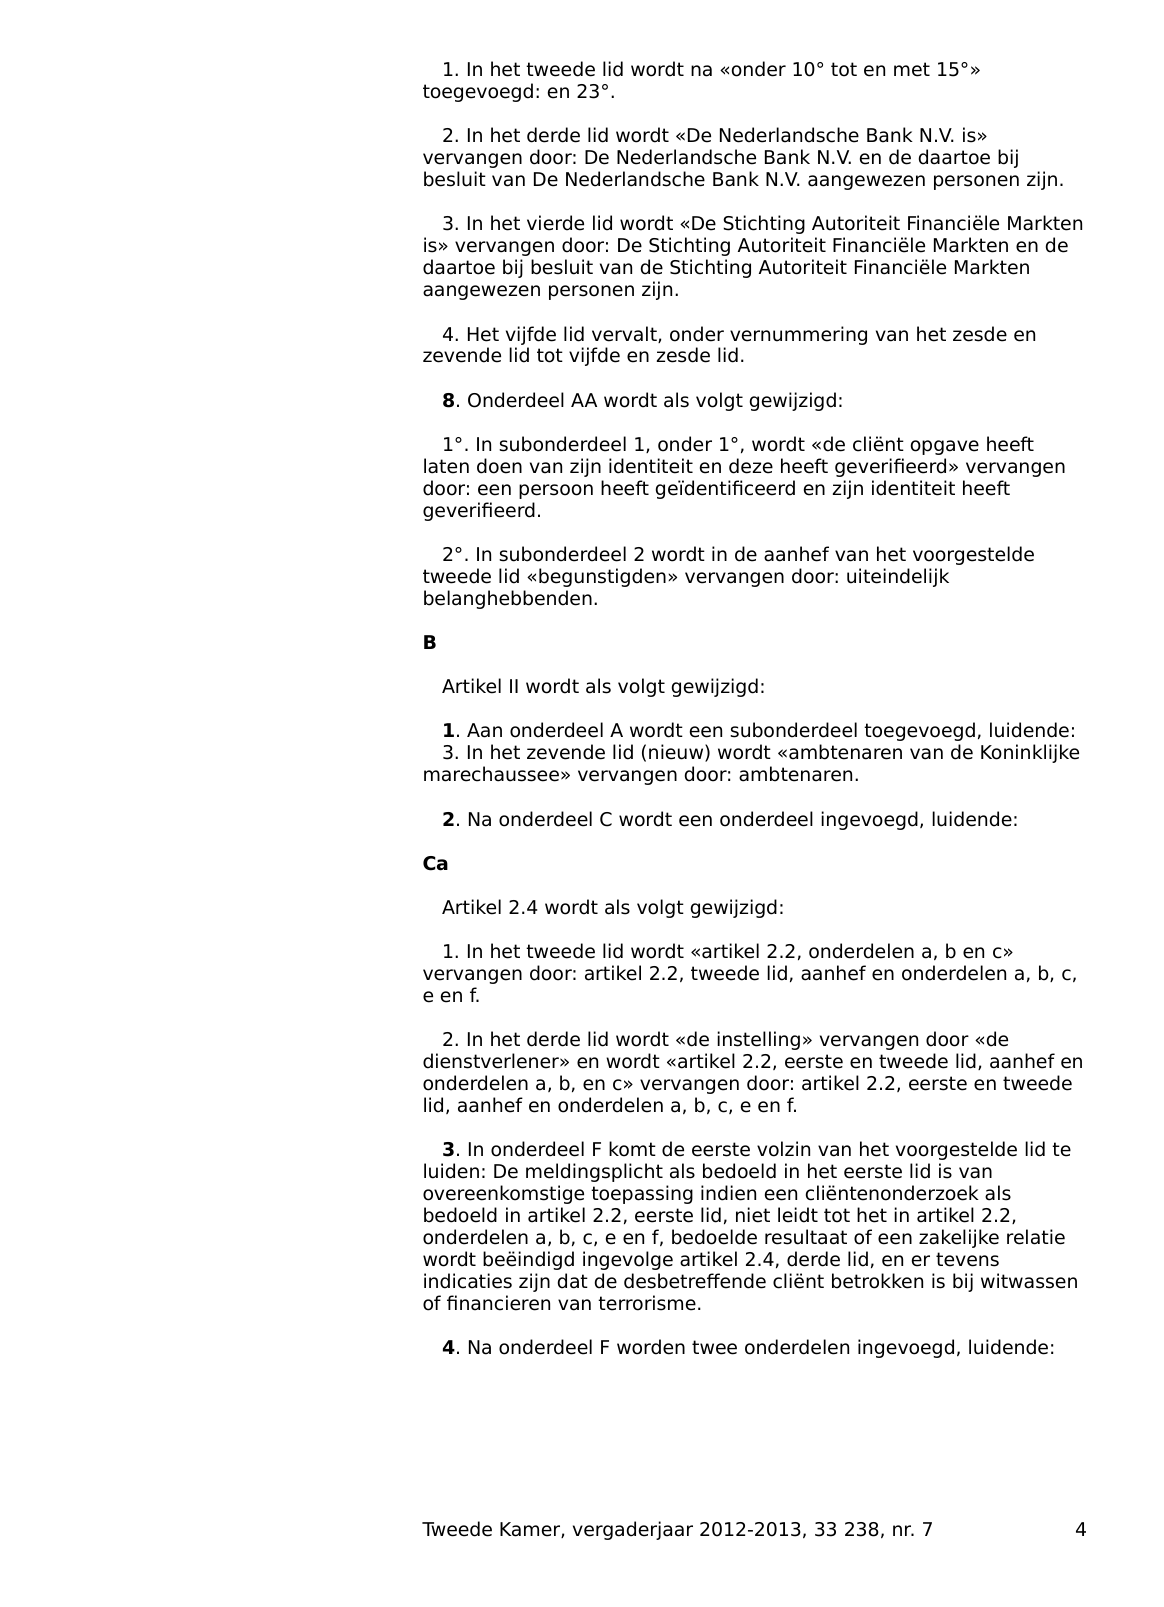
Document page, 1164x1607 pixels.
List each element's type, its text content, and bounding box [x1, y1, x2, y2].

text 2. In het derde lid wordt «De Nederlandsche Bank N.V. is» vervangen door: De Nederlandsche Bank N.V. en de daartoe bij besluit van De Nederlandsche Bank N.V. aangewezen personen zijn. [422, 125, 1087, 191]
text 1. Aan onderdeel A wordt een subonderdeel toegevoegd, luidende: [422, 720, 1087, 742]
text 4. Het vijfde lid vervalt, onder vernummering van het zesde en zevende lid tot vijfde en zesde lid. [422, 323, 1087, 367]
text 1. In het tweede lid wordt «artikel 2.2, onderdelen a, b en c» vervangen door: artikel 2.2, tweede lid, aanhef en onderdelen a, b, c, e en f. [422, 941, 1087, 1007]
text 2. Na onderdeel C wordt een onderdeel ingevoegd, luidende: [422, 808, 1087, 830]
text 1. In het tweede lid wordt na «onder 10° tot en met 15°» toegevoegd: en 23°. [422, 59, 1087, 103]
text 2°. In subonderdeel 2 wordt in de aanhef van het voorgestelde tweede lid «begunstigden» vervangen door: uiteindelijk belanghebbenden. [422, 544, 1087, 610]
text 8. Onderdeel AA wordt als volgt gewijzigd: [422, 389, 1087, 412]
text 4. Na onderdeel F worden twee onderdelen ingevoegd, luidende: [422, 1337, 1087, 1359]
text 3. In onderdeel F komt de eerste volzin van het voorgestelde lid te luiden: De meldingsplicht als bedoeld in het eerste lid is van overeenkomstige toepassing indien een cliëntenonderzoek als bedoeld in artikel 2.2, eerste lid, niet leidt tot het in artikel 2.2, onderdelen a, b, c, e en f, bedoelde resultaat of een zakelijke relatie wordt beëindigd ingevolge artikel 2.4, derde lid, en er tevens indicaties zijn dat de desbetreffende cliënt betrokken is bij witwassen of financieren van terrorisme. [422, 1139, 1087, 1315]
subtitle Ca [422, 853, 1087, 874]
text Artikel 2.4 wordt als volgt gewijzigd: [422, 897, 1087, 919]
text 1°. In subonderdeel 1, onder 1°, wordt «de cliënt opgave heeft laten doen van zijn identiteit en deze heeft geverifieerd» vervangen door: een persoon heeft geïdentificeerd en zijn identiteit heeft geverifieerd. [422, 434, 1087, 522]
subtitle B [422, 632, 1087, 654]
text Artikel II wordt als volgt gewijzigd: [422, 676, 1087, 698]
text 3. In het zevende lid (nieuw) wordt «ambtenaren van de Koninklijke marechaussee» vervangen door: ambtenaren. [422, 742, 1087, 786]
text 2. In het derde lid wordt «de instelling» vervangen door «de dienstverlener» en wordt «artikel 2.2, eerste en tweede lid, aanhef en onderdelen a, b, en c» vervangen door: artikel 2.2, eerste en tweede lid, aanhef en onderdelen a, b, c, e en f. [422, 1029, 1087, 1117]
text 3. In het vierde lid wordt «De Stichting Autoriteit Financiële Markten is» vervangen door: De Stichting Autoriteit Financiële Markten en de daartoe bij besluit van de Stichting Autoriteit Financiële Markten aangewezen personen zijn. [422, 213, 1087, 301]
